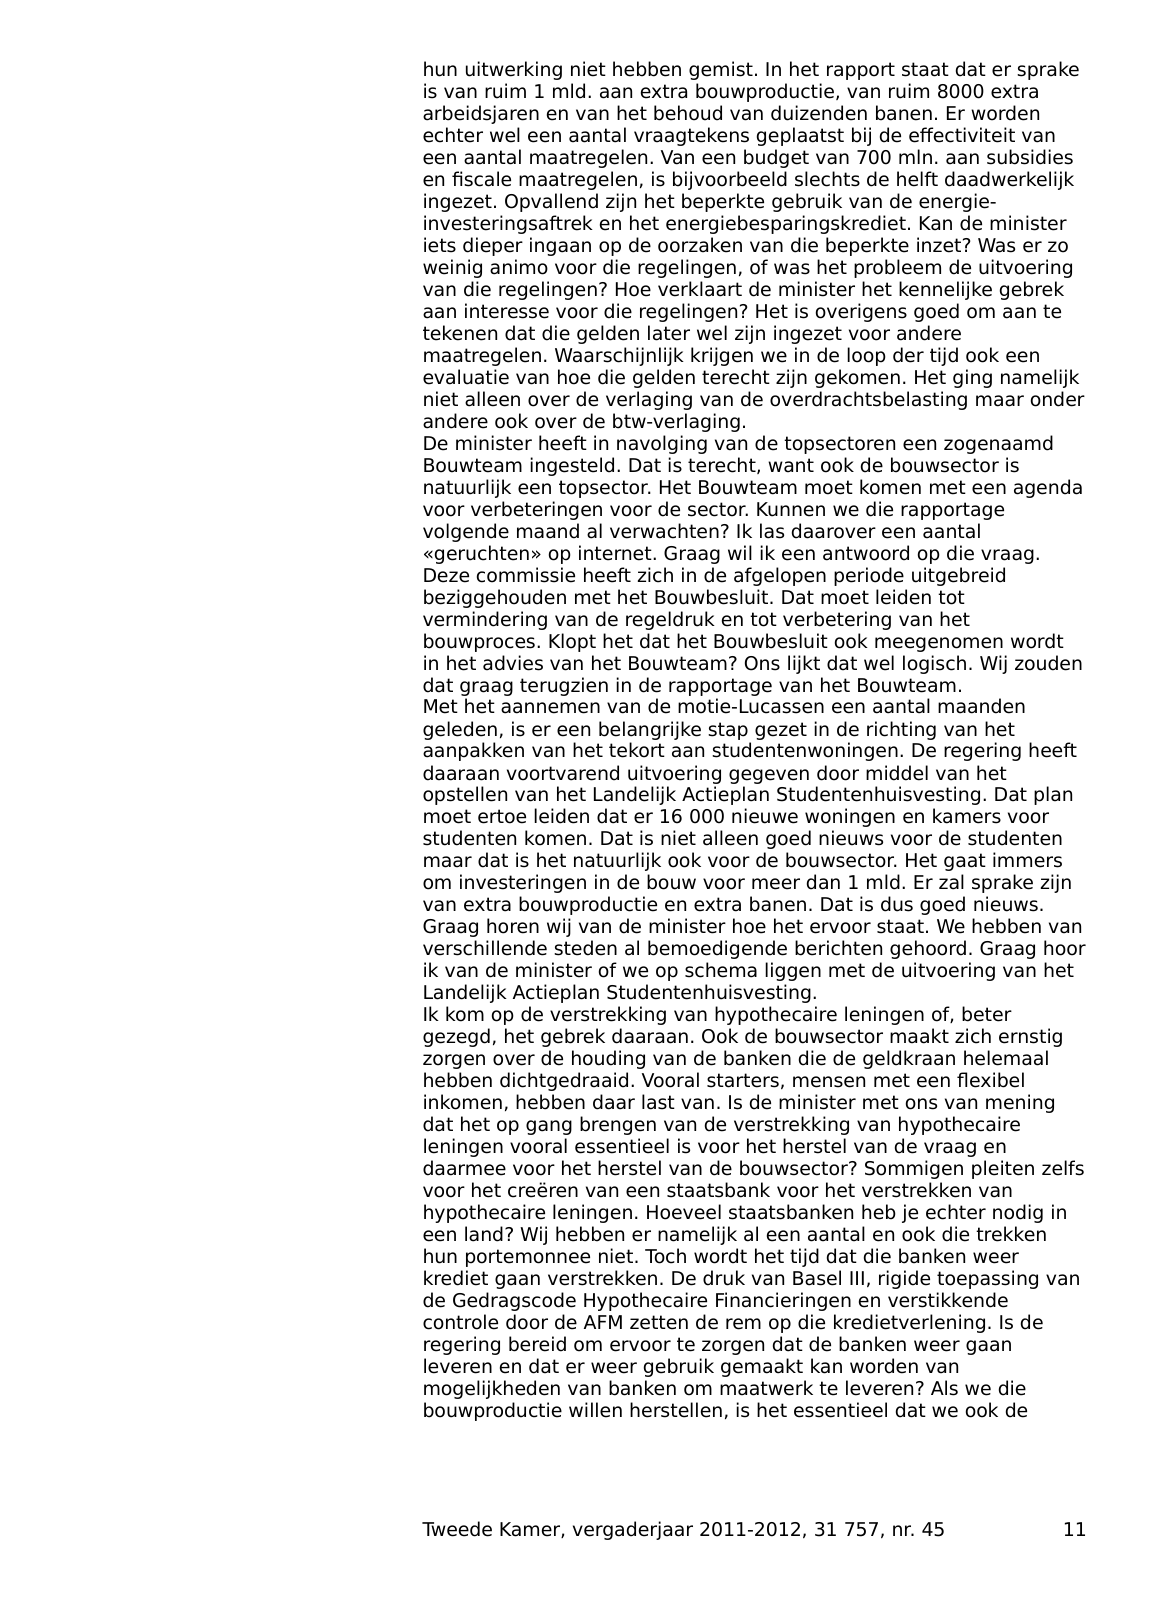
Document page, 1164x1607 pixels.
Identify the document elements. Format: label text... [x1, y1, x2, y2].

text Met het aannemen van de motie-Lucassen een aantal maanden geleden, is er een belangrijke stap gezet in de richting van het aanpakken van het tekort aan studentenwoningen. De regering heeft daaraan voortvarend uitvoering gegeven door middel van het opstellen van het Landelijk Actieplan Studentenhuisvesting. Dat plan moet ertoe leiden dat er 16 000 nieuwe woningen en kamers voor studenten komen. Dat is niet alleen goed nieuws voor de studenten maar dat is het natuurlijk ook voor de bouwsector. Het gaat immers om investeringen in de bouw voor meer dan 1 mld. Er zal sprake zijn van extra bouwproductie en extra banen. Dat is dus goed nieuws. Graag horen wij van de minister hoe het ervoor staat. We hebben van verschillende steden al bemoedigende berichten gehoord. Graag hoor ik van de minister of we op schema liggen met de uitvoering van het Landelijk Actieplan Studentenhuisvesting. [422, 696, 1087, 1004]
text hun uitwerking niet hebben gemist. In het rapport staat dat er sprake is van ruim 1 mld. aan extra bouwproductie, van ruim 8000 extra arbeidsjaren en van het behoud van duizenden banen. Er worden echter wel een aantal vraagtekens geplaatst bij de effectiviteit van een aantal maatregelen. Van een budget van 700 mln. aan subsidies en fiscale maatregelen, is bijvoorbeeld slechts de helft daadwerkelijk ingezet. Opvallend zijn het beperkte gebruik van de energie-investeringsaftrek en het energiebesparingskrediet. Kan de minister iets dieper ingaan op de oorzaken van die beperkte inzet? Was er zo weinig animo voor die regelingen, of was het probleem de uitvoering van die regelingen? Hoe verklaart de minister het kennelijke gebrek aan interesse voor die regelingen? Het is overigens goed om aan te tekenen dat die gelden later wel zijn ingezet voor andere maatregelen. Waarschijnlijk krijgen we in de loop der tijd ook een evaluatie van hoe die gelden terecht zijn gekomen. Het ging namelijk niet alleen over de verlaging van de overdrachtsbelasting maar onder andere ook over de btw-verlaging. [422, 59, 1087, 433]
text Deze commissie heeft zich in de afgelopen periode uitgebreid beziggehouden met het Bouwbesluit. Dat moet leiden tot vermindering van de regeldruk en tot verbetering van het bouwproces. Klopt het dat het Bouwbesluit ook meegenomen wordt in het advies van het Bouwteam? Ons lijkt dat wel logisch. Wij zouden dat graag terugzien in de rapportage van het Bouwteam. [422, 564, 1087, 696]
text De minister heeft in navolging van de topsectoren een zogenaamd Bouwteam ingesteld. Dat is terecht, want ook de bouwsector is natuurlijk een topsector. Het Bouwteam moet komen met een agenda voor verbeteringen voor de sector. Kunnen we die rapportage volgende maand al verwachten? Ik las daarover een aantal «geruchten» op internet. Graag wil ik een antwoord op die vraag. [422, 433, 1087, 564]
text Ik kom op de verstrekking van hypothecaire leningen of, beter gezegd, het gebrek daaraan. Ook de bouwsector maakt zich ernstig zorgen over de houding van de banken die de geldkraan helemaal hebben dichtgedraaid. Vooral starters, mensen met een flexibel inkomen, hebben daar last van. Is de minister met ons van mening dat het op gang brengen van de verstrekking van hypothecaire leningen vooral essentieel is voor het herstel van de vraag en daarmee voor het herstel van de bouwsector? Sommigen pleiten zelfs voor het creëren van een staatsbank voor het verstrekken van hypothecaire leningen. Hoeveel staatsbanken heb je echter nodig in een land? Wij hebben er namelijk al een aantal en ook die trekken hun portemonnee niet. Toch wordt het tijd dat die banken weer krediet gaan verstrekken. De druk van Basel III, rigide toepassing van de Gedragscode Hypothecaire Financieringen en verstikkende controle door de AFM zetten de rem op die kredietverlening. Is de regering bereid om ervoor te zorgen dat de banken weer gaan leveren en dat er weer gebruik gemaakt kan worden van mogelijkheden van banken om maatwerk te leveren? Als we die bouwproductie willen herstellen, is het essentieel dat we ook de [422, 1004, 1087, 1422]
